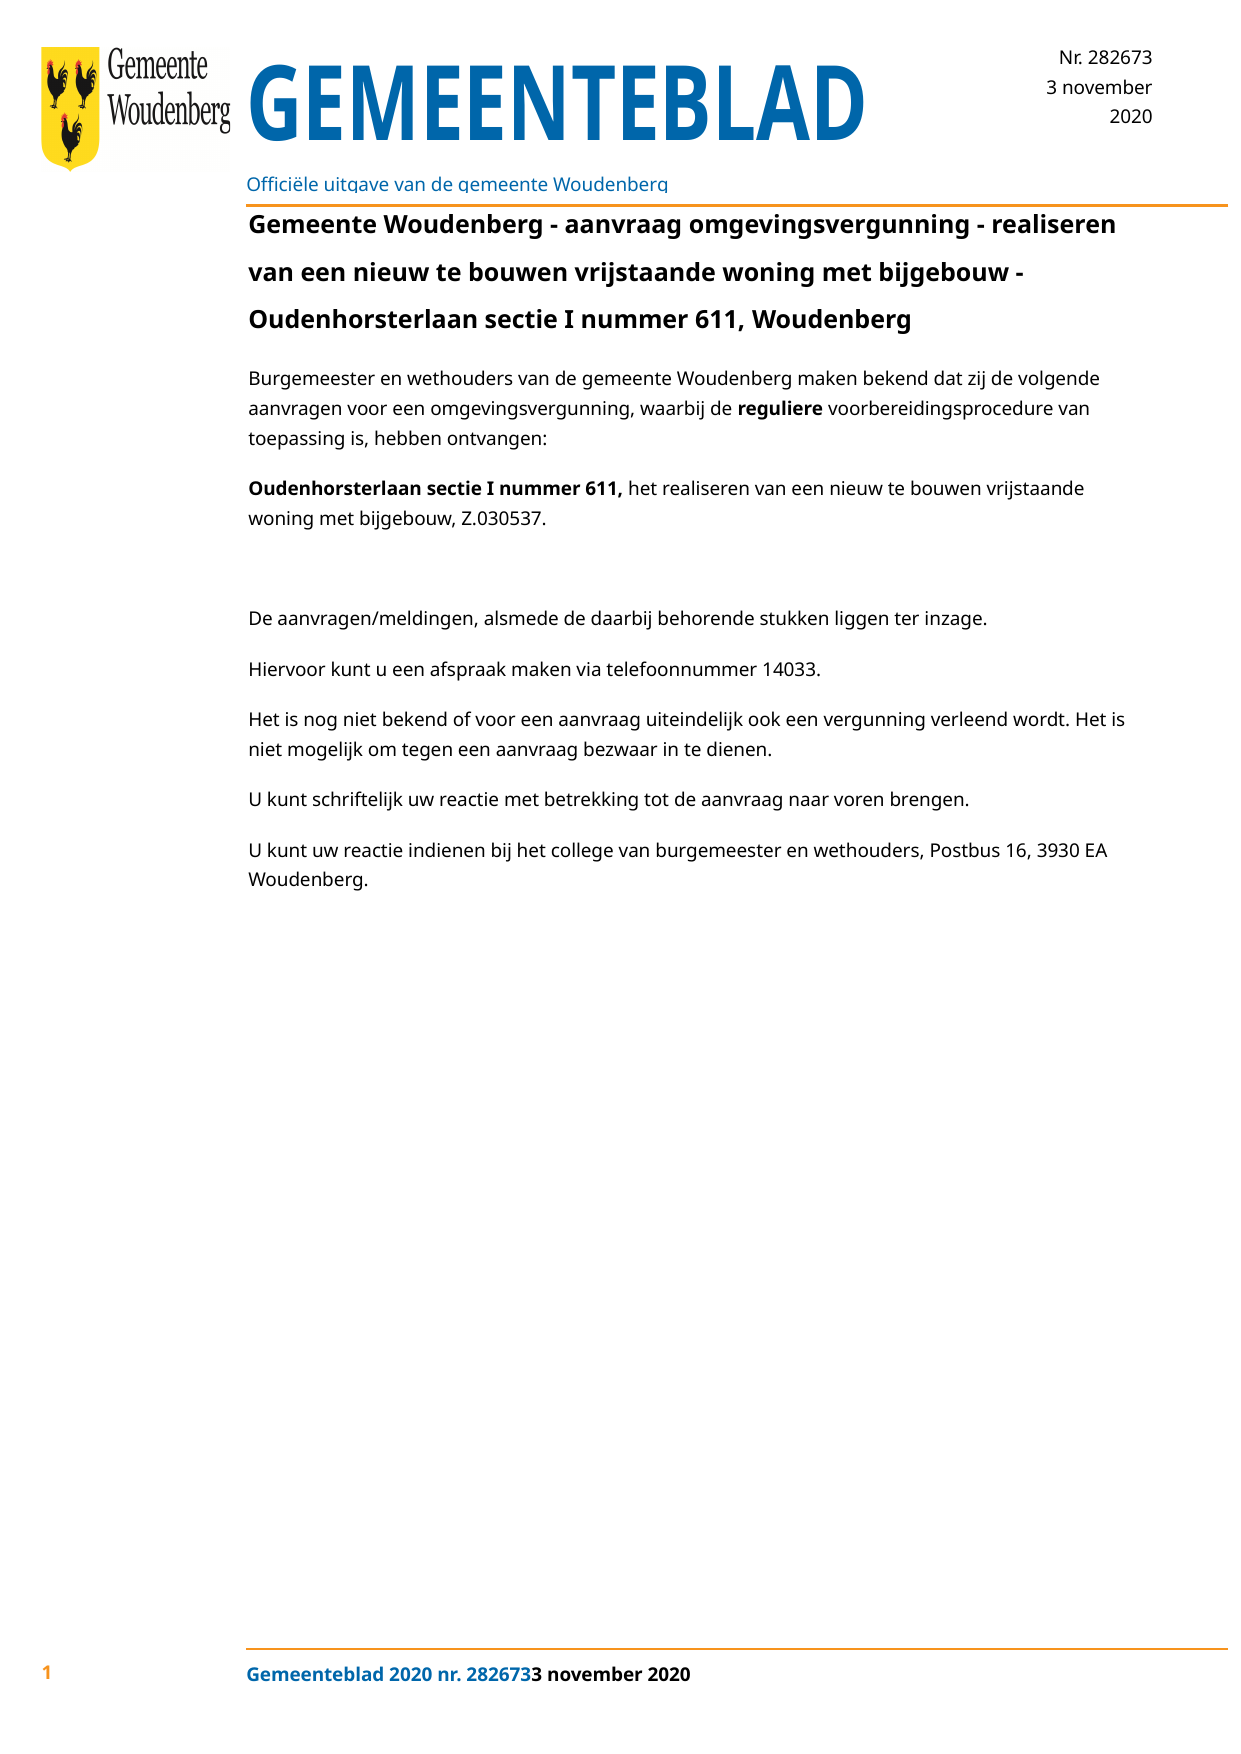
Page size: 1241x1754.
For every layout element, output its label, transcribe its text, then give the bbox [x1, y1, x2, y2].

text De aanvragen/meldingen, alsmede de daarbij behorende stukken liggen ter inzage. [248, 606, 1152, 631]
text Hiervoor kunt u een afspraak maken via telefoonnummer 14033. [248, 656, 1152, 682]
text Oudenhorsterlaan sectie I nummer 611, het realiseren van een nieuw te bouwen vrijstaande woning met bijgebouw, Z.030537. [248, 475, 1152, 530]
text Het is nog niet bekend of voor een aanvraag uiteindelijk ook een vergunning verleend wordt. Het is niet mogelijk om tegen een aanvraag bezwaar in te dienen. [248, 706, 1152, 762]
picture [41, 47, 231, 172]
text Gemeente Woudenberg - aanvraag omgevingsvergunning - realiseren van een nieuw te bouwen vrijstaande woning met bijgebouw - Oudenhorsterlaan sectie I nummer 611, Woudenberg [248, 207, 1152, 336]
text Burgemeester en wethouders van de gemeente Woudenberg maken bekend dat zij de volgende aanvragen voor een omgevingsvergunning, waarbij de reguliere voorbereidingsprocedure van toepassing is, hebben ontvangen: [248, 366, 1152, 450]
text U kunt uw reactie indienen bij het college van burgemeester en wethouders, Postbus 16, 3930 EA Woudenberg. [248, 837, 1152, 892]
text U kunt schriftelijk uw reactie met betrekking tot de aanvraag naar voren brengen. [248, 786, 1152, 812]
